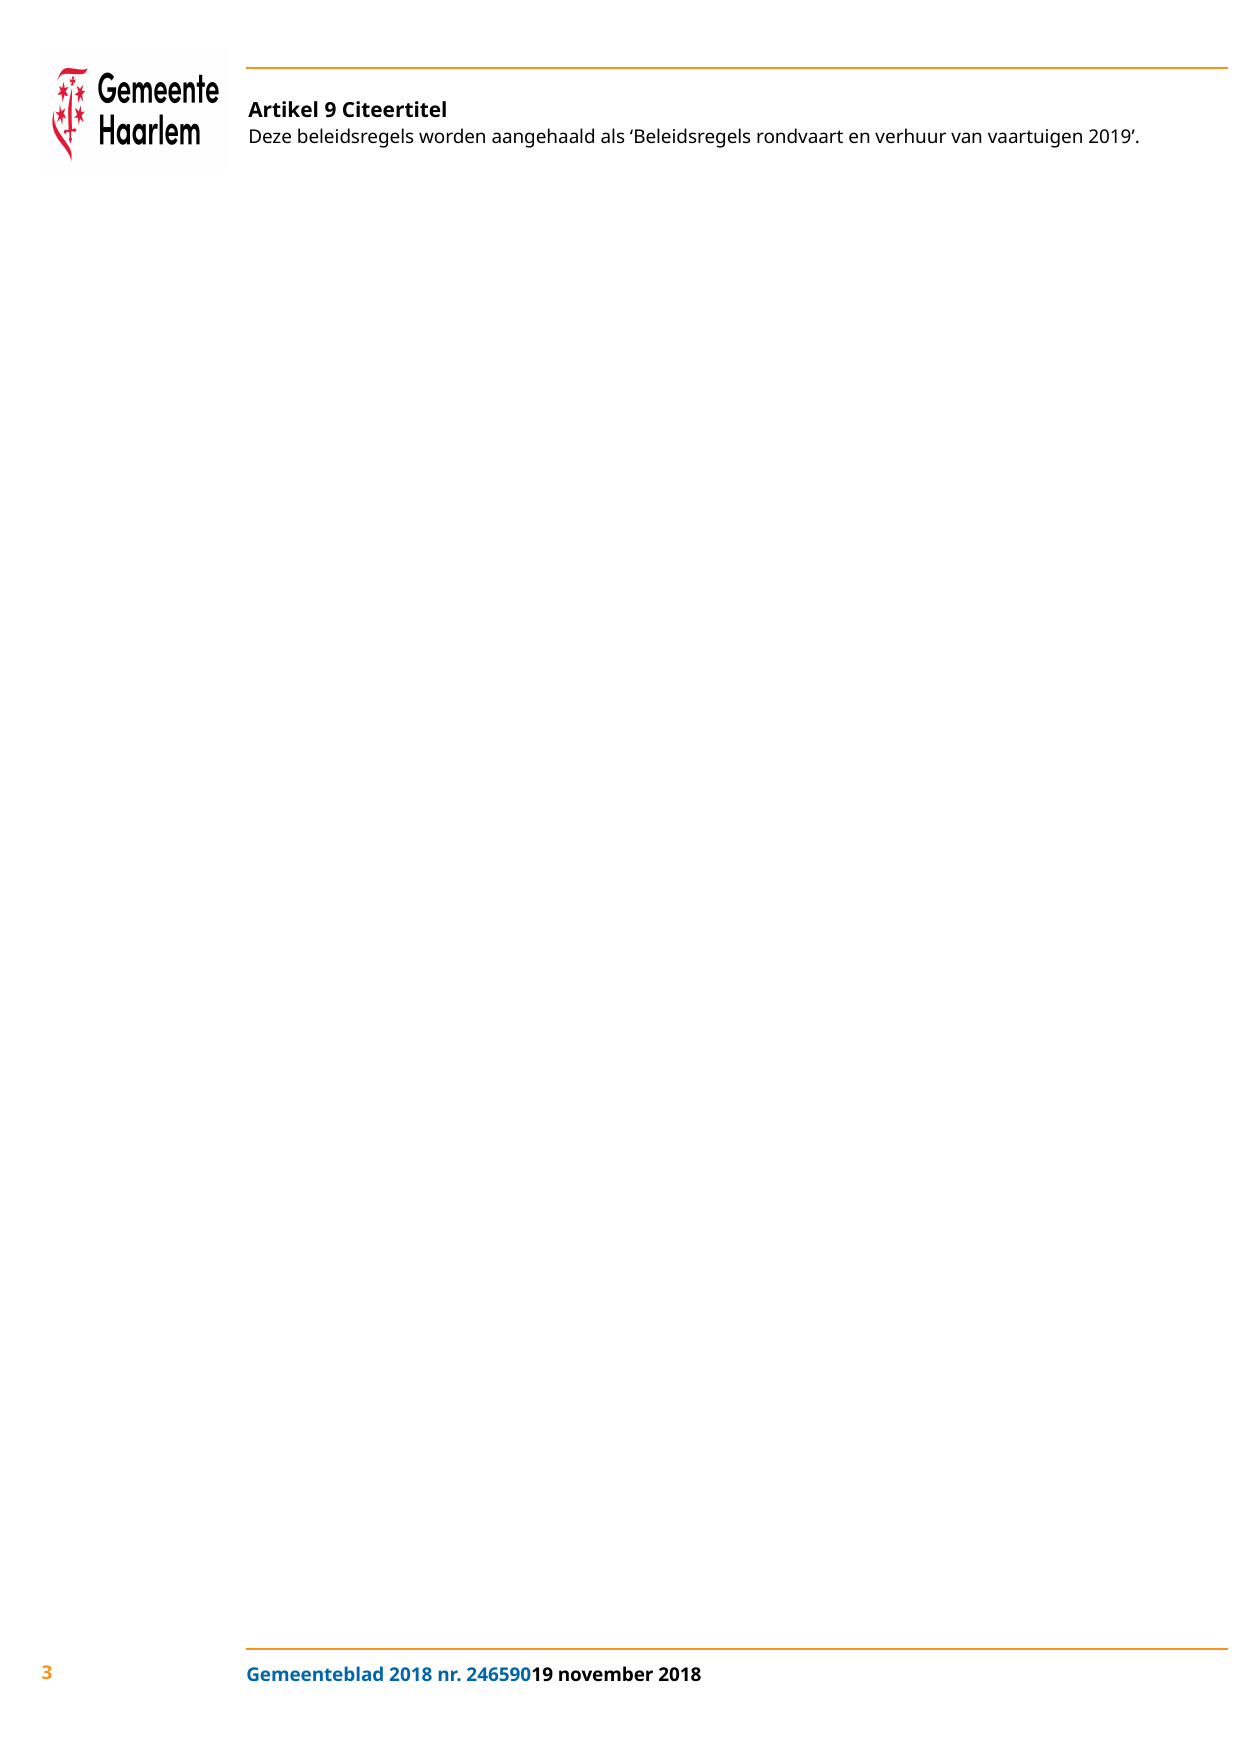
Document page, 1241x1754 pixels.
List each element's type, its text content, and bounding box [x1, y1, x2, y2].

picture [41, 47, 231, 172]
text Deze beleidsregels worden aangehaald als ‘Beleidsregels rondvaart en verhuur van vaartuigen 2019’. [248, 123, 1152, 149]
text Artikel 9 Citeertitel [248, 95, 1152, 123]
